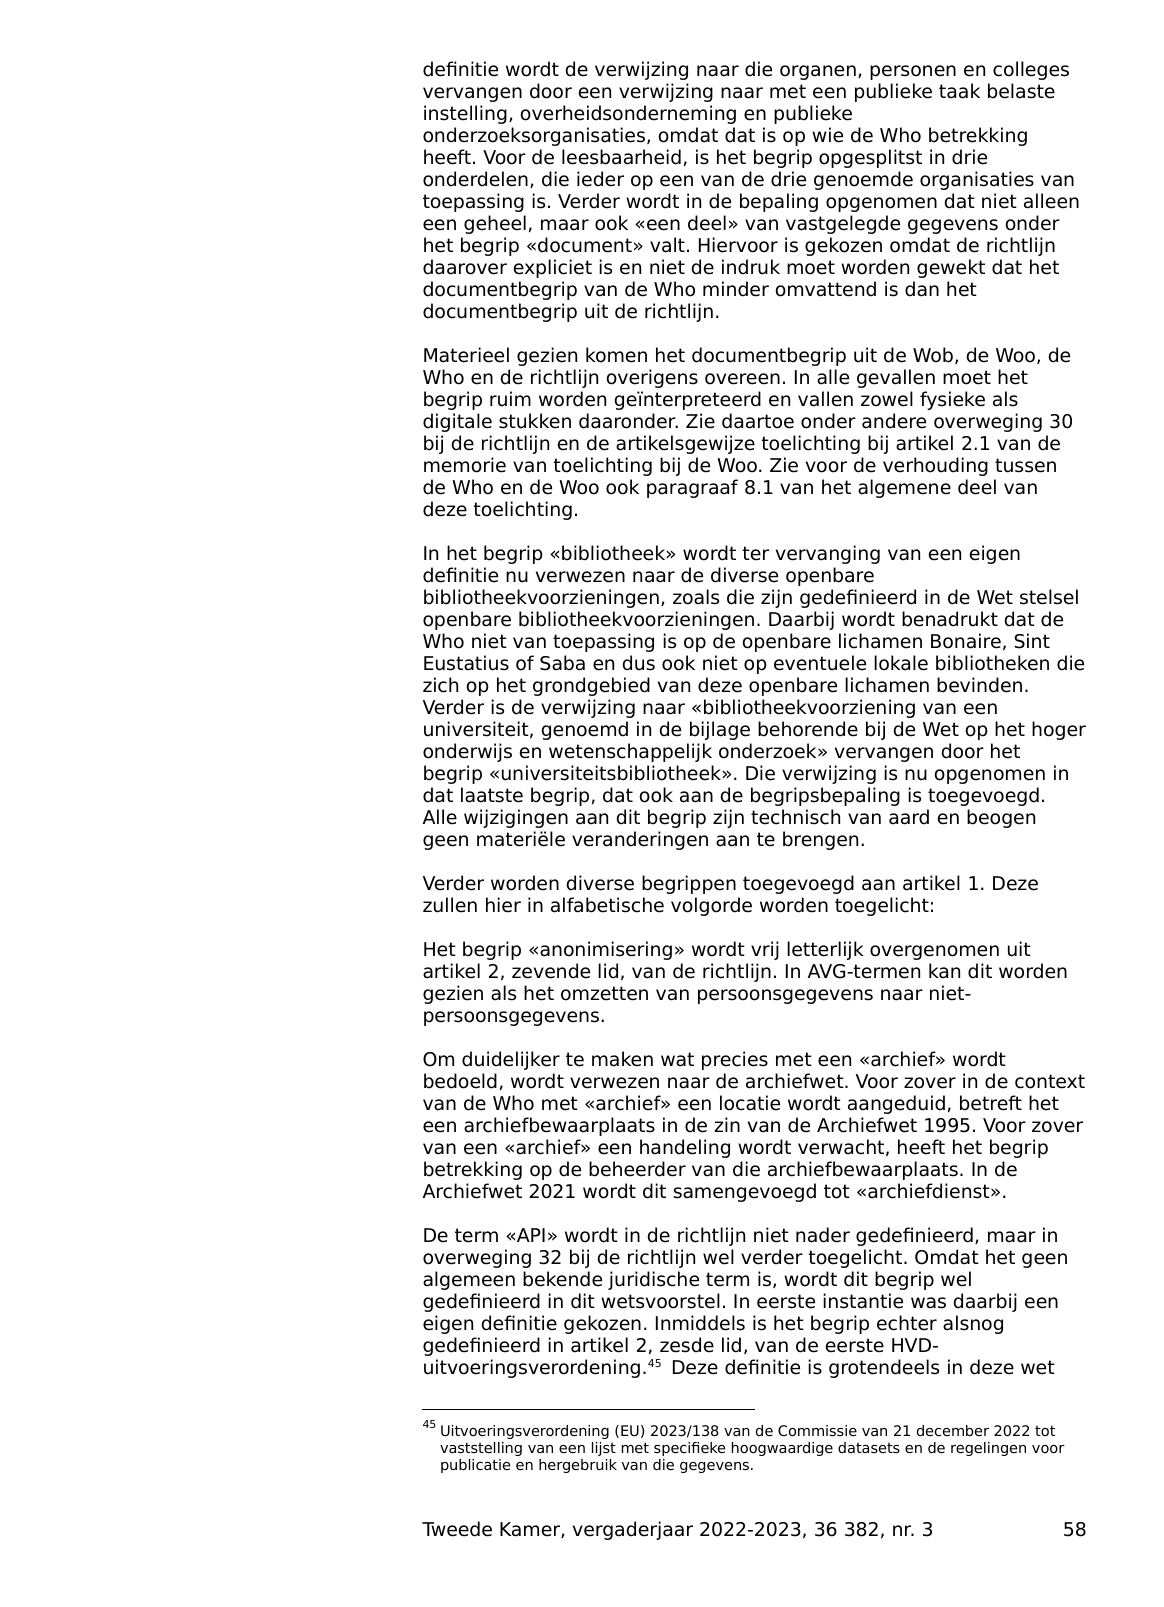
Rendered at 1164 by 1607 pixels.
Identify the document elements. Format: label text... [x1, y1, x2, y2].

text Uitvoeringsverordening (EU) 2023/138 van de Commissie van 21 december 2022 tot vaststelling van een lijst met specifieke hoogwaardige datasets en de regelingen voor publicatie en hergebruik van die gegevens. [422, 1418, 1087, 1474]
text definitie wordt de verwijzing naar die organen, personen en colleges vervangen door een verwijzing naar met een publieke taak belaste instelling, overheidsonderneming en publieke onderzoeksorganisaties, omdat dat is op wie de Who betrekking heeft. Voor de leesbaarheid, is het begrip opgesplitst in drie onderdelen, die ieder op een van de drie genoemde organisaties van toepassing is. Verder wordt in de bepaling opgenomen dat niet alleen een geheel, maar ook «een deel» van vastgelegde gegevens onder het begrip «document» valt. Hiervoor is gekozen omdat de richtlijn daarover expliciet is en niet de indruk moet worden gewekt dat het documentbegrip van de Who minder omvattend is dan het documentbegrip uit de richtlijn. [422, 59, 1087, 323]
text Het begrip «anonimisering» wordt vrij letterlijk overgenomen uit artikel 2, zevende lid, van de richtlijn. In AVG-termen kan dit worden gezien als het omzetten van persoonsgegevens naar niet-persoonsgegevens. [422, 939, 1087, 1027]
text Materieel gezien komen het documentbegrip uit de Wob, de Woo, de Who en de richtlijn overigens overeen. In alle gevallen moet het begrip ruim worden geïnterpreteerd en vallen zowel fysieke als digitale stukken daaronder. Zie daartoe onder andere overweging 30 bij de richtlijn en de artikelsgewijze toelichting bij artikel 2.1 van de memorie van toelichting bij de Woo. Zie voor de verhouding tussen de Who en de Woo ook paragraaf 8.1 van het algemene deel van deze toelichting. [422, 345, 1087, 521]
text De term «API» wordt in de richtlijn niet nader gedefinieerd, maar in overweging 32 bij de richtlijn wel verder toegelicht. Omdat het geen algemeen bekende juridische term is, wordt dit begrip wel gedefinieerd in dit wetsvoorstel. In eerste instantie was daarbij een eigen definitie gekozen. Inmiddels is het begrip echter alsnog gedefinieerd in artikel 2, zesde lid, van de eerste HVD-uitvoeringsverordening. Deze definitie is grotendeels in deze wet [422, 1225, 1087, 1379]
text Verder worden diverse begrippen toegevoegd aan artikel 1. Deze zullen hier in alfabetische volgorde worden toegelicht: [422, 873, 1087, 917]
text In het begrip «bibliotheek» wordt ter vervanging van een eigen definitie nu verwezen naar de diverse openbare bibliotheekvoorzieningen, zoals die zijn gedefinieerd in de Wet stelsel openbare bibliotheekvoorzieningen. Daarbij wordt benadrukt dat de Who niet van toepassing is op de openbare lichamen Bonaire, Sint Eustatius of Saba en dus ook niet op eventuele lokale bibliotheken die zich op het grondgebied van deze openbare lichamen bevinden. Verder is de verwijzing naar «bibliotheekvoorziening van een universiteit, genoemd in de bijlage behorende bij de Wet op het hoger onderwijs en wetenschappelijk onderzoek» vervangen door het begrip «universiteitsbibliotheek». Die verwijzing is nu opgenomen in dat laatste begrip, dat ook aan de begripsbepaling is toegevoegd. Alle wijzigingen aan dit begrip zijn technisch van aard en beogen geen materiële veranderingen aan te brengen. [422, 543, 1087, 851]
text Om duidelijker te maken wat precies met een «archief» wordt bedoeld, wordt verwezen naar de archiefwet. Voor zover in de context van de Who met «archief» een locatie wordt aangeduid, betreft het een archiefbewaarplaats in de zin van de Archiefwet 1995. Voor zover van een «archief» een handeling wordt verwacht, heeft het begrip betrekking op de beheerder van die archiefbewaarplaats. In de Archiefwet 2021 wordt dit samengevoegd tot «archiefdienst». [422, 1049, 1087, 1203]
